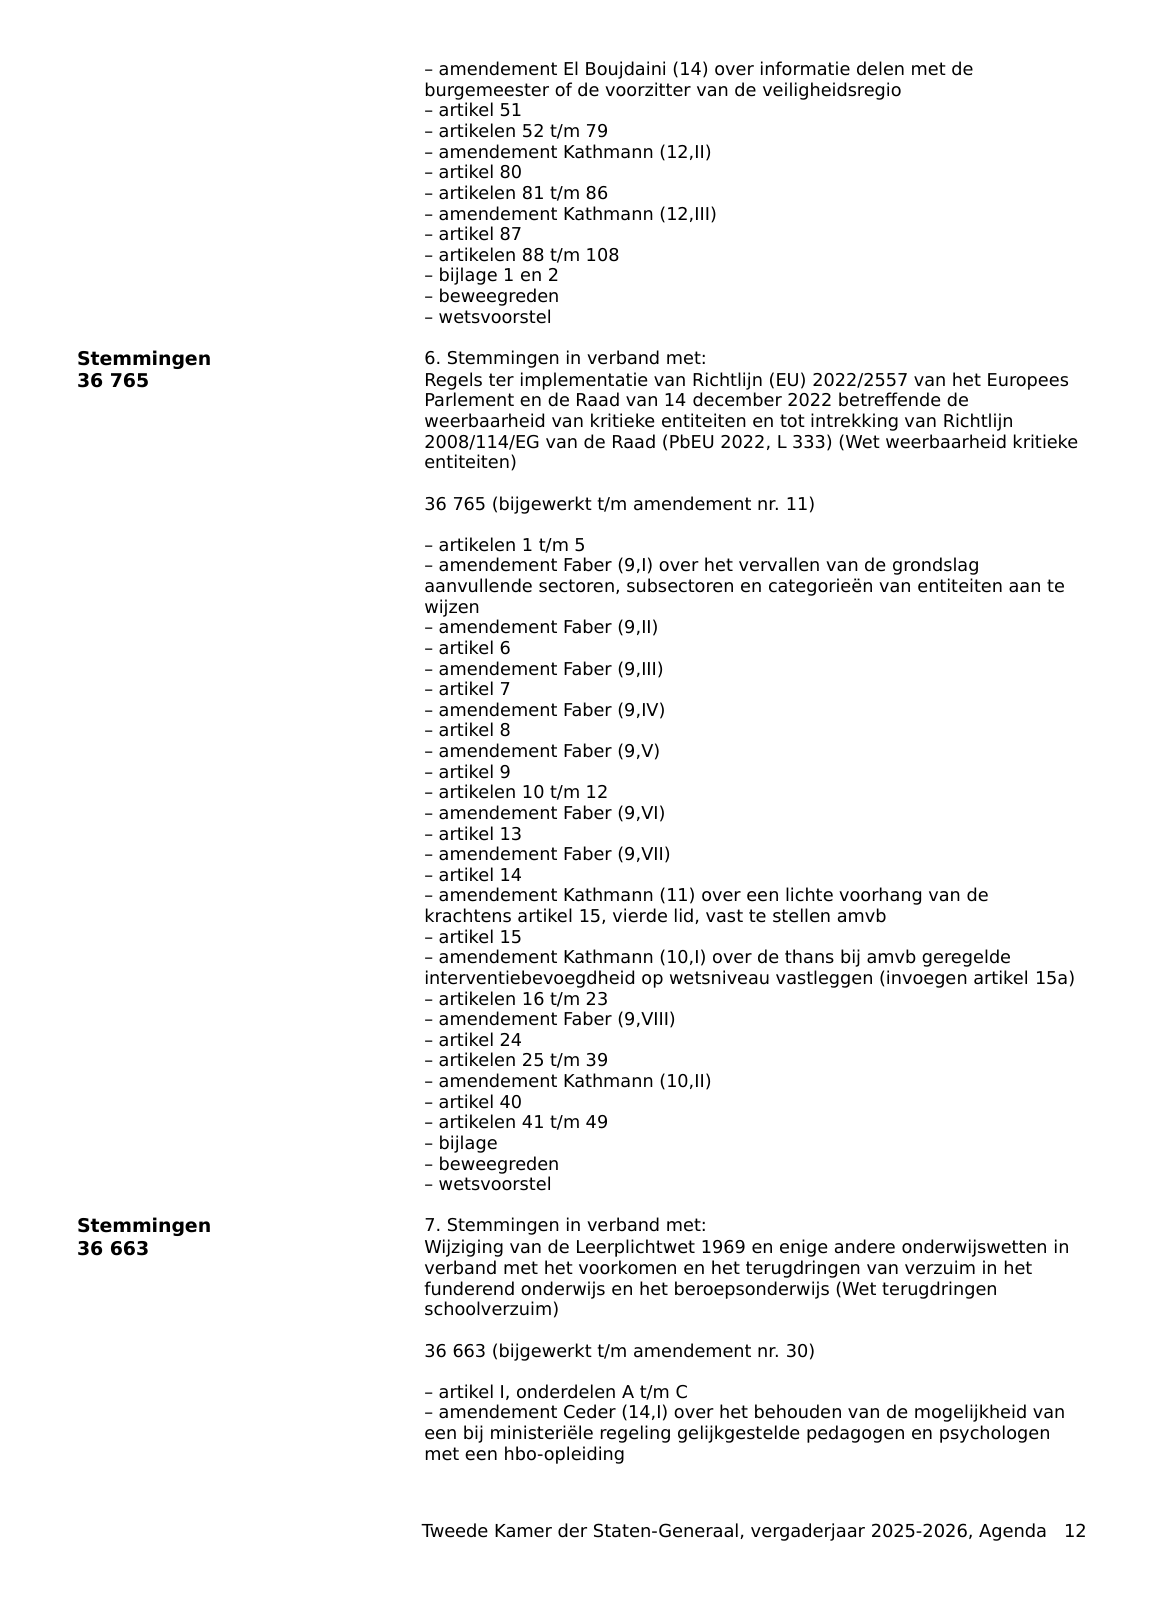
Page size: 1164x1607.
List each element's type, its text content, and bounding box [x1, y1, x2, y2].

table_cell [77, 224, 401, 245]
table_cell – amendement Faber (9,I) over het vervallen van de grondslag aanvullende sectoren, subsectoren en categorieën van entiteiten aan te wijzen [418, 555, 1087, 617]
table_cell [418, 1361, 1087, 1382]
table_cell [401, 1341, 418, 1361]
table_cell [77, 720, 401, 741]
table_cell [401, 514, 418, 535]
table_cell – beweegreden [418, 286, 1087, 307]
table_cell [401, 1154, 418, 1174]
table_cell [401, 183, 418, 203]
table_cell Stemmingen [77, 1215, 401, 1237]
table_cell – artikel 40 [418, 1092, 1087, 1112]
table_cell [77, 1009, 401, 1030]
table_cell – artikel 6 [418, 638, 1087, 658]
table_cell [401, 1320, 418, 1341]
table_cell [401, 617, 418, 638]
table_cell [401, 638, 418, 658]
table_cell [77, 741, 401, 762]
table_cell [77, 824, 401, 844]
table_cell – artikel 7 [418, 679, 1087, 700]
table_cell – artikel 15 [418, 927, 1087, 947]
table_cell – amendement Faber (9,II) [418, 617, 1087, 638]
table_cell [401, 370, 418, 473]
table_cell [401, 1009, 418, 1030]
table_cell [401, 1382, 418, 1402]
table_cell – artikelen 10 t/m 12 [418, 782, 1087, 803]
table_cell – artikelen 88 t/m 108 [418, 245, 1087, 265]
table_cell [418, 1195, 1087, 1215]
table_cell [401, 245, 418, 265]
table_cell [77, 286, 401, 307]
table_cell [77, 265, 401, 286]
table_cell [77, 1050, 401, 1071]
table_cell [77, 494, 401, 514]
table_cell [401, 1215, 418, 1237]
table_cell Stemmingen [77, 348, 401, 370]
table_cell – amendement Ceder (14,I) over het behouden van de mogelijkheid van een bij ministeriële regeling gelijkgestelde pedagogen en psychologen met een hbo-opleiding [418, 1403, 1087, 1464]
table_cell – amendement Kathmann (10,I) over de thans bij amvb geregelde interventiebevoegdheid op wetsniveau vastleggen (invoegen artikel 15a) [418, 947, 1087, 988]
table_cell [77, 1320, 401, 1341]
table_cell – artikel 14 [418, 865, 1087, 885]
table_cell [401, 142, 418, 162]
table_cell [77, 700, 401, 720]
table_cell [401, 1071, 418, 1092]
table_cell [77, 762, 401, 782]
table_cell 36 765 (bijgewerkt t/m amendement nr. 11) [418, 494, 1087, 514]
table_cell [401, 824, 418, 844]
table_cell [401, 1238, 418, 1320]
table_cell [77, 327, 401, 348]
table_cell – artikel 80 [418, 162, 1087, 183]
table_cell [401, 307, 418, 327]
table_cell [418, 514, 1087, 535]
table_cell [77, 865, 401, 885]
table_cell [401, 782, 418, 803]
table_cell [401, 348, 418, 370]
table_cell [77, 1092, 401, 1112]
table_cell [401, 265, 418, 286]
table_cell [77, 947, 401, 988]
table_cell [77, 659, 401, 679]
table_cell [401, 1092, 418, 1112]
table_cell – amendement Kathmann (12,III) [418, 204, 1087, 224]
table_cell [77, 989, 401, 1009]
table_cell [77, 1382, 401, 1402]
table_cell [401, 1403, 418, 1464]
table_cell – amendement Faber (9,VII) [418, 844, 1087, 865]
table_cell – amendement Kathmann (11) over een lichte voorhang van de krachtens artikel 15, vierde lid, vast te stellen amvb [418, 885, 1087, 927]
table_cell – artikel 51 [418, 100, 1087, 121]
table_cell – amendement Faber (9,VIII) [418, 1009, 1087, 1030]
table_cell [77, 307, 401, 327]
table_cell – artikel 9 [418, 762, 1087, 782]
table_cell 36 765 [77, 370, 401, 473]
table_cell [77, 100, 401, 121]
table_cell [77, 1071, 401, 1092]
table_cell [77, 514, 401, 535]
table_cell [401, 720, 418, 741]
table_cell [77, 473, 401, 493]
table_cell [77, 638, 401, 658]
table_cell [77, 1195, 401, 1215]
table_cell [401, 989, 418, 1009]
table_cell – artikel I, onderdelen A t/m C [418, 1382, 1087, 1402]
table_cell [401, 204, 418, 224]
table_cell [418, 1320, 1087, 1341]
table_cell [77, 844, 401, 865]
table_cell [401, 555, 418, 617]
table_cell [401, 473, 418, 493]
table_cell – artikelen 52 t/m 79 [418, 121, 1087, 142]
table_cell [418, 327, 1087, 348]
table_cell – artikel 87 [418, 224, 1087, 245]
table_cell [77, 1403, 401, 1464]
table_cell [77, 142, 401, 162]
table_cell 36 663 (bijgewerkt t/m amendement nr. 30) [418, 1341, 1087, 1361]
table_cell [401, 865, 418, 885]
table_cell – artikel 8 [418, 720, 1087, 741]
table_cell [401, 844, 418, 865]
table_cell [401, 224, 418, 245]
table_cell [77, 782, 401, 803]
table_cell [401, 679, 418, 700]
table_cell Regels ter implementatie van Richtlijn (EU) 2022/2557 van het Europees Parlement en de Raad van 14 december 2022 betreffende de weerbaarheid van kritieke entiteiten en tot intrekking van Richtlijn 2008/114/EG van de Raad (PbEU 2022, L 333) (Wet weerbaarheid kritieke entiteiten) [418, 370, 1087, 473]
table_cell [77, 555, 401, 617]
table_cell [401, 1133, 418, 1153]
table_cell [77, 162, 401, 183]
table_cell – bijlage [418, 1133, 1087, 1153]
table_cell 7. Stemmingen in verband met: [418, 1215, 1087, 1237]
table_cell [77, 204, 401, 224]
table_cell [418, 473, 1087, 493]
table_cell [77, 1030, 401, 1050]
table_cell [401, 286, 418, 307]
table_cell [401, 1112, 418, 1133]
table_cell [401, 1195, 418, 1215]
table_cell [401, 659, 418, 679]
table_cell 6. Stemmingen in verband met: [418, 348, 1087, 370]
table_cell – amendement Faber (9,VI) [418, 803, 1087, 823]
table_cell [401, 1174, 418, 1195]
table_cell [401, 1030, 418, 1050]
table_cell – artikel 24 [418, 1030, 1087, 1050]
table_cell [401, 741, 418, 762]
table_cell [401, 121, 418, 142]
table_cell – artikel 13 [418, 824, 1087, 844]
table_cell [401, 100, 418, 121]
table_cell – amendement Faber (9,IV) [418, 700, 1087, 720]
table_cell Wijziging van de Leerplichtwet 1969 en enige andere onderwijswetten in verband met het voorkomen en het terugdringen van verzuim in het funderend onderwijs en het beroepsonderwijs (Wet terugdringen schoolverzuim) [418, 1238, 1087, 1320]
table_cell [401, 947, 418, 988]
table_cell [77, 121, 401, 142]
table_cell [401, 327, 418, 348]
table_cell – artikelen 41 t/m 49 [418, 1112, 1087, 1133]
table_cell [77, 679, 401, 700]
table_cell [401, 1050, 418, 1071]
table_cell – amendement Kathmann (10,II) [418, 1071, 1087, 1092]
table_cell [77, 1174, 401, 1195]
table_cell – wetsvoorstel [418, 307, 1087, 327]
table_cell [401, 700, 418, 720]
table_cell [77, 245, 401, 265]
table_cell – amendement Kathmann (12,II) [418, 142, 1087, 162]
table_cell – artikelen 16 t/m 23 [418, 989, 1087, 1009]
table_cell – amendement Faber (9,V) [418, 741, 1087, 762]
table_cell [77, 1133, 401, 1153]
table_cell [77, 1112, 401, 1133]
table_cell [401, 762, 418, 782]
table_cell [401, 162, 418, 183]
table_cell [77, 59, 401, 100]
table_cell – beweegreden [418, 1154, 1087, 1174]
table_cell [77, 535, 401, 555]
table_cell – artikelen 25 t/m 39 [418, 1050, 1087, 1071]
table_cell [77, 617, 401, 638]
table_cell – wetsvoorstel [418, 1174, 1087, 1195]
table_cell [77, 1361, 401, 1382]
table_cell [401, 803, 418, 823]
table_cell [401, 494, 418, 514]
table_cell – amendement Faber (9,III) [418, 659, 1087, 679]
table_cell [77, 803, 401, 823]
table_cell – bijlage 1 en 2 [418, 265, 1087, 286]
table_cell [401, 927, 418, 947]
table_cell – artikelen 81 t/m 86 [418, 183, 1087, 203]
table_cell [77, 183, 401, 203]
table_cell [401, 1361, 418, 1382]
table_cell [77, 927, 401, 947]
table_cell [401, 59, 418, 100]
table_cell 36 663 [77, 1238, 401, 1320]
table_cell [77, 1154, 401, 1174]
table_cell [77, 885, 401, 927]
table_cell – amendement El Boujdaini (14) over informatie delen met de burgemeester of de voorzitter van de veiligheidsregio [418, 59, 1087, 100]
table_cell [401, 885, 418, 927]
table_cell [401, 535, 418, 555]
table_cell [77, 1341, 401, 1361]
table_cell – artikelen 1 t/m 5 [418, 535, 1087, 555]
